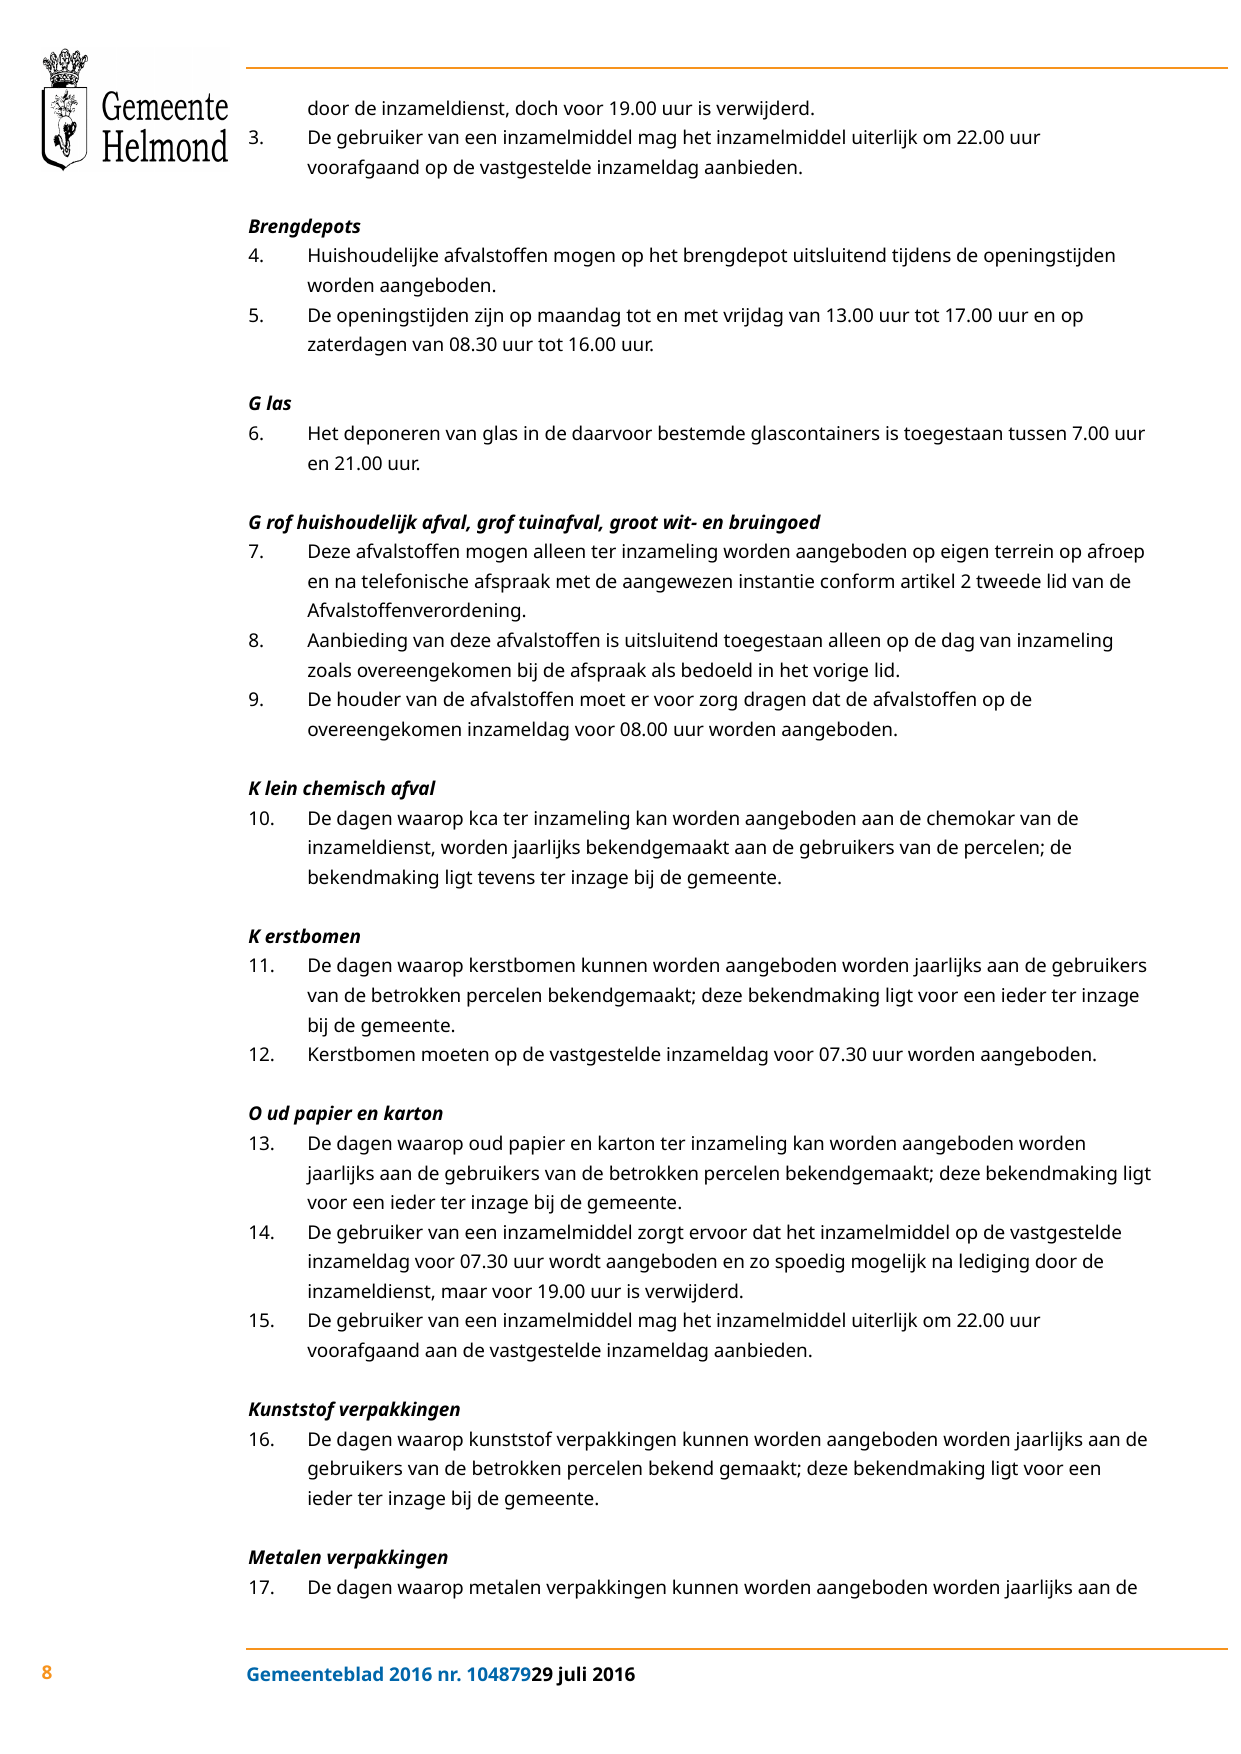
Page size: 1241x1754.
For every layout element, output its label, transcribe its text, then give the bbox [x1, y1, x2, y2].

list De dagen waarop kca ter inzameling kan worden aangeboden aan de chemokar van de inzameldienst, worden jaarlijks bekendgemaakt aan de gebruikers van de percelen; de bekendmaking ligt tevens ter inzage bij de gemeente. [248, 805, 1152, 890]
list De openingstijden zijn op maandag tot en met vrijdag van 13.00 uur tot 17.00 uur en op zaterdagen van 08.30 uur tot 16.00 uur. [248, 302, 1152, 357]
text K lein chemisch afval [248, 775, 1152, 801]
list De dagen waarop metalen verpakkingen kunnen worden aangeboden worden jaarlijks aan de [248, 1574, 1152, 1600]
list De gebruiker van een inzamelmiddel mag het inzamelmiddel uiterlijk om 22.00 uur voorafgaand op de vastgestelde inzameldag aanbieden. [248, 124, 1152, 180]
text O ud papier en karton [248, 1101, 1152, 1126]
text K erstbomen [248, 923, 1152, 949]
list door de inzameldienst, doch voor 19.00 uur is verwijderd. [248, 95, 1152, 121]
list Deze afvalstoffen mogen alleen ter inzameling worden aangeboden op eigen terrein op afroep en na telefonische afspraak met de aangewezen instantie conform artikel 2 tweede lid van de Afvalstoffenverordening. [248, 538, 1152, 623]
list De dagen waarop oud papier en karton ter inzameling kan worden aangeboden worden jaarlijks aan de gebruikers van de betrokken percelen bekendgemaakt; deze bekendmaking ligt voor een ieder ter inzage bij de gemeente. [248, 1130, 1152, 1215]
text Metalen verpakkingen [248, 1544, 1152, 1570]
list De gebruiker van een inzamelmiddel mag het inzamelmiddel uiterlijk om 22.00 uur voorafgaand aan de vastgestelde inzameldag aanbieden. [248, 1308, 1152, 1363]
text Kunststof verpakkingen [248, 1396, 1152, 1422]
list Aanbieding van deze afvalstoffen is uitsluitend toegestaan alleen op de dag van inzameling zoals overeengekomen bij de afspraak als bedoeld in het vorige lid. [248, 627, 1152, 683]
list De houder van de afvalstoffen moet er voor zorg dragen dat de afvalstoffen op de overeengekomen inzameldag voor 08.00 uur worden aangeboden. [248, 686, 1152, 742]
list Het deponeren van glas in de daarvoor bestemde glascontainers is toegestaan tussen 7.00 uur en 21.00 uur. [248, 420, 1152, 476]
list De gebruiker van een inzamelmiddel zorgt ervoor dat het inzamelmiddel op de vastgestelde inzameldag voor 07.30 uur wordt aangeboden en zo spoedig mogelijk na lediging door de inzameldienst, maar voor 19.00 uur is verwijderd. [248, 1219, 1152, 1304]
list De dagen waarop kerstbomen kunnen worden aangeboden worden jaarlijks aan de gebruikers van de betrokken percelen bekendgemaakt; deze bekendmaking ligt voor een ieder ter inzage bij de gemeente. [248, 953, 1152, 1038]
text G rof huishoudelijk afval, grof tuinafval, groot wit- en bruingoed [248, 509, 1152, 535]
list De dagen waarop kunststof verpakkingen kunnen worden aangeboden worden jaarlijks aan de gebruikers van de betrokken percelen bekend gemaakt; deze bekendmaking ligt voor een ieder ter inzage bij de gemeente. [248, 1426, 1152, 1511]
text G las [248, 391, 1152, 416]
text Brengdepots [248, 213, 1152, 239]
picture [41, 47, 231, 172]
list Kerstbomen moeten op de vastgestelde inzameldag voor 07.30 uur worden aangeboden. [248, 1041, 1152, 1067]
list Huishoudelijke afvalstoffen mogen op het brengdepot uitsluitend tijdens de openingstijden worden aangeboden. [248, 243, 1152, 298]
